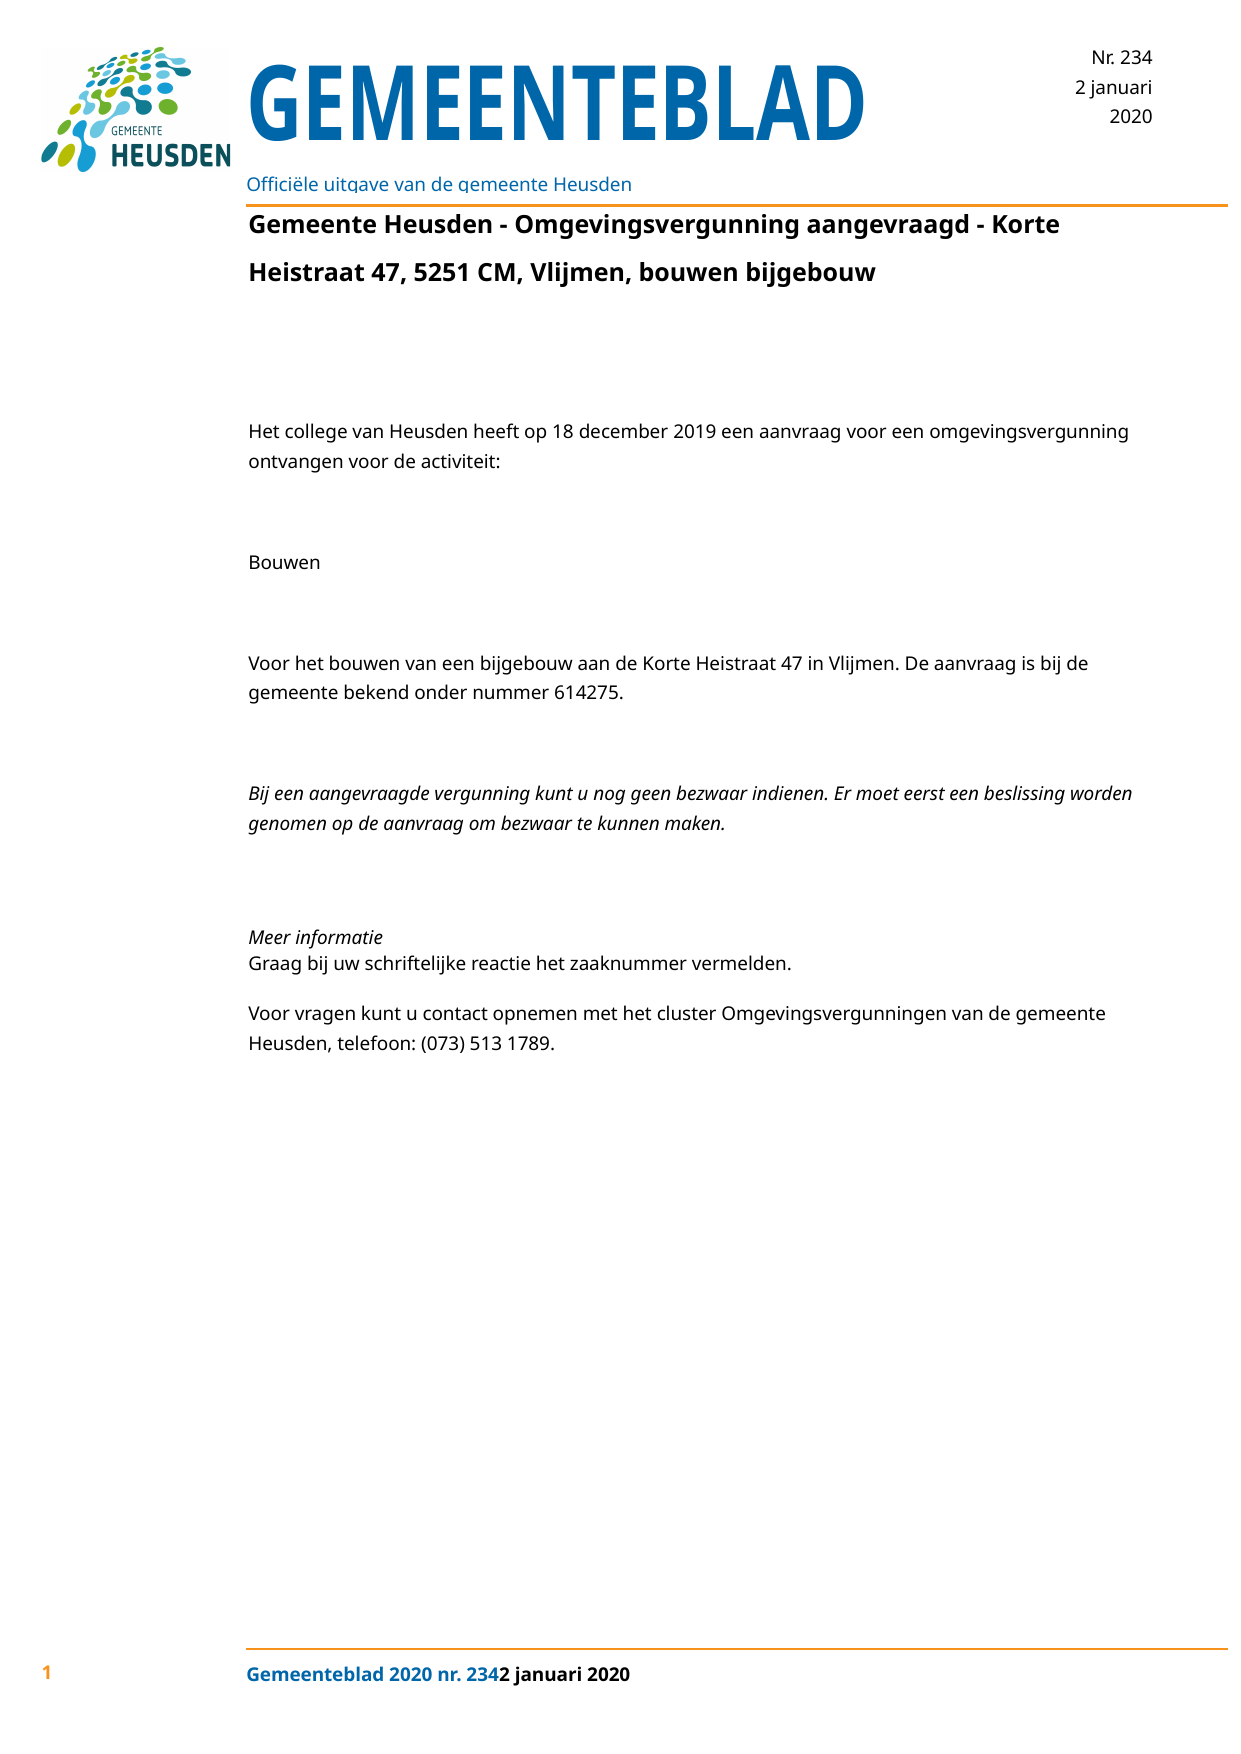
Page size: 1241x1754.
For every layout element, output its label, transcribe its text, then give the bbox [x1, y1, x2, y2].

text Het college van Heusden heeft op 18 december 2019 een aanvraag voor een omgevingsvergunning ontvangen voor de activiteit: [248, 419, 1152, 474]
text Bij een aangevraagde vergunning kunt u nog geen bezwaar indienen. Er moet eerst een beslissing worden genomen op de aanvraag om bezwaar te kunnen maken. [248, 780, 1152, 836]
picture [41, 47, 231, 172]
text Voor vragen kunt u contact opnemen met het cluster Omgevingsvergunningen van de gemeente Heusden, telefoon: (073) 513 1789. [248, 1001, 1152, 1056]
text Gemeente Heusden - Omgevingsvergunning aangevraagd - Korte Heistraat 47, 5251 CM, Vlijmen, bouwen bijgebouw [248, 207, 1152, 288]
text Bouwen [248, 549, 1152, 575]
text Voor het bouwen van een bijgebouw aan de Korte Heistraat 47 in Vlijmen. De aanvraag is bij de gemeente bekend onder nummer 614275. [248, 650, 1152, 705]
text Meer informatie [248, 924, 1152, 950]
text Graag bij uw schriftelijke reactie het zaaknummer vermelden. [248, 950, 1152, 976]
